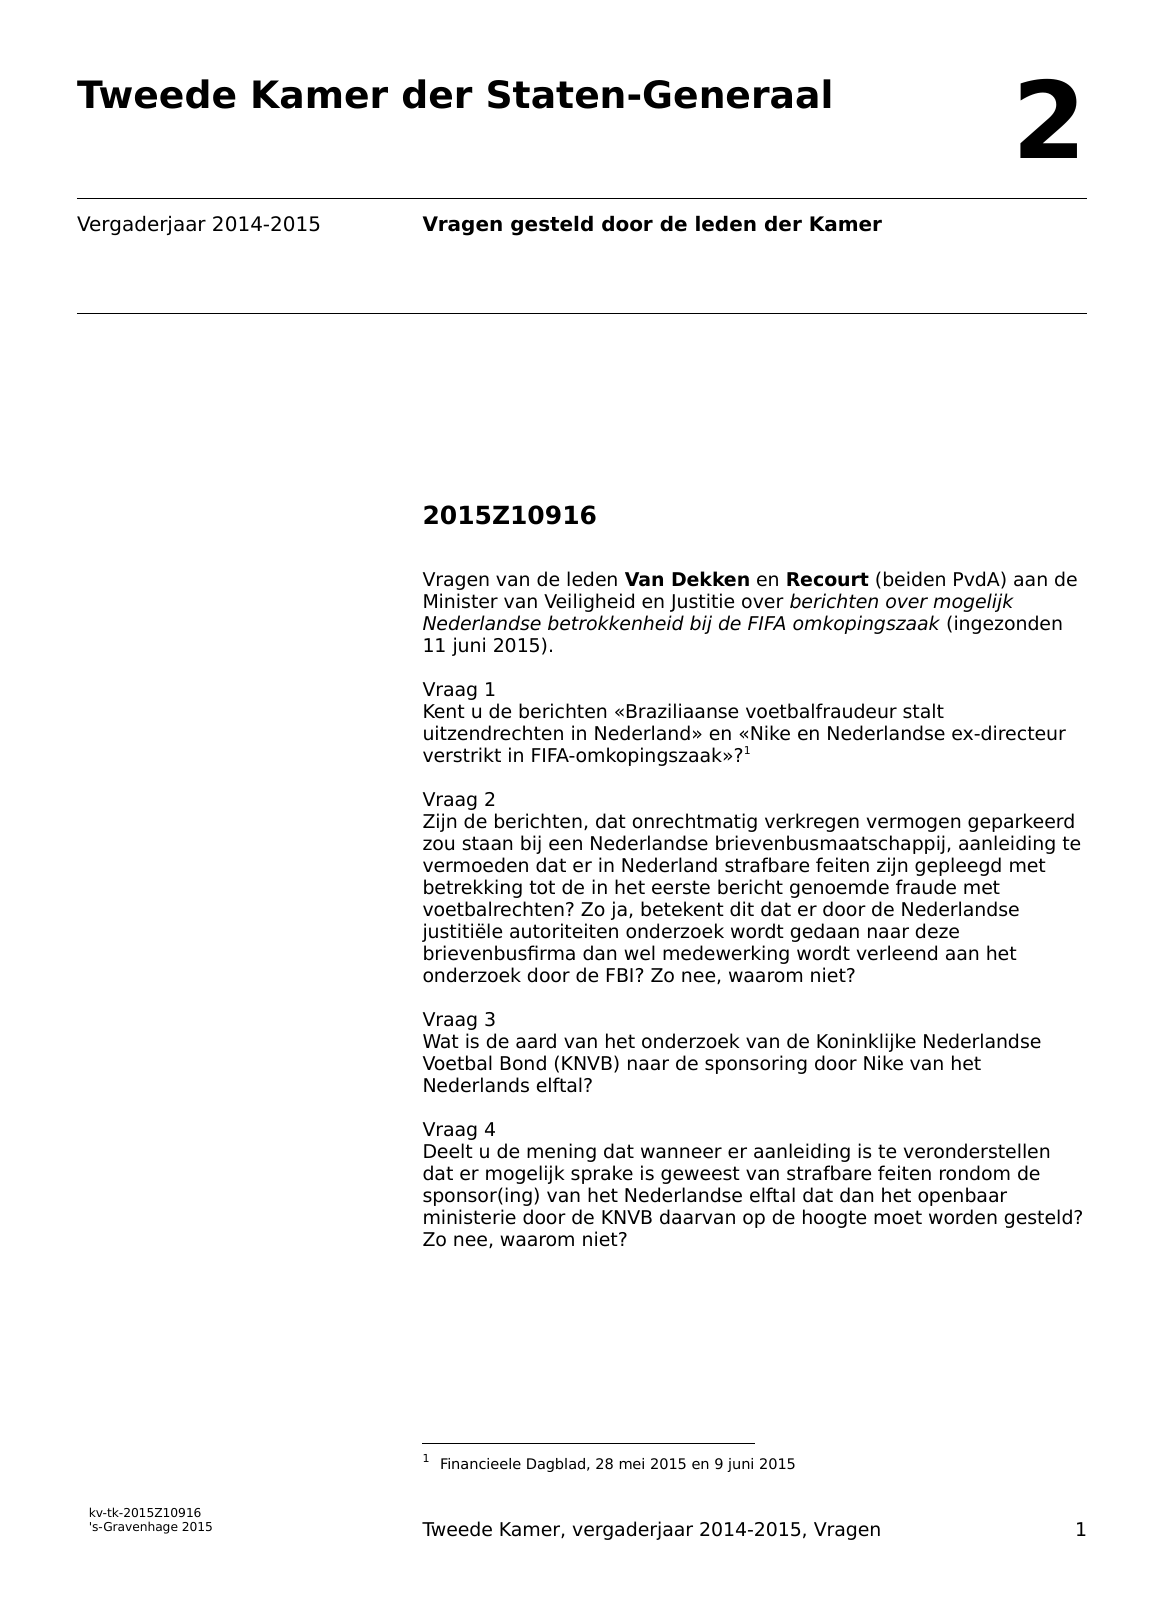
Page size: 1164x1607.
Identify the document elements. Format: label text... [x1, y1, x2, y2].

text kv-tk-2015Z10916 [88, 1506, 323, 1520]
text Vraag 4 [422, 1119, 1087, 1141]
text Kent u de berichten «Braziliaanse voetbalfraudeur stalt uitzendrechten in Nederland» en «Nike en Nederlandse ex-directeur verstrikt in FIFA-omkopingszaak»? [422, 701, 1087, 767]
text Wat is de aard van het onderzoek van de Koninklijke Nederlandse Voetbal Bond (KNVB) naar de sponsoring door Nike van het Nederlands elftal? [422, 1031, 1087, 1097]
text Vraag 1 [422, 679, 1087, 701]
text Financieele Dagblad, 28 mei 2015 en 9 juni 2015 [422, 1452, 1087, 1474]
table_cell Vragen gesteld door de leden der Kamer [422, 199, 1087, 313]
text Vragen van de leden Van Dekken en Recourt (beiden PvdA) aan de Minister van Veiligheid en Justitie over berichten over mogelijk Nederlandse betrokkenheid bij de FIFA omkopingszaak (ingezonden 11 juni 2015). [422, 569, 1087, 657]
text 's-Gravenhage 2015 [88, 1520, 323, 1534]
table_header Tweede Kamer der Staten-Generaal [77, 59, 886, 198]
text Zijn de berichten, dat onrechtmatig verkregen vermogen geparkeerd zou staan bij een Nederlandse brievenbusmaatschappij, aanleiding te vermoeden dat er in Nederland strafbare feiten zijn gepleegd met betrekking tot de in het eerste bericht genoemde fraude met voetbalrechten? Zo ja, betekent dit dat er door de Nederlandse justitiële autoriteiten onderzoek wordt gedaan naar deze brievenbusfirma dan wel medewerking wordt verleend aan het onderzoek door de FBI? Zo nee, waarom niet? [422, 811, 1087, 987]
text Deelt u de mening dat wanneer er aanleiding is te veronderstellen dat er mogelijk sprake is geweest van strafbare feiten rondom de sponsor(ing) van het Nederlandse elftal dat dan het openbaar ministerie door de KNVB daarvan op de hoogte moet worden gesteld? Zo nee, waarom niet? [422, 1141, 1087, 1251]
text 2015Z10916 [422, 501, 1087, 531]
text Vraag 2 [422, 789, 1087, 811]
text Vraag 3 [422, 1009, 1087, 1031]
table_cell Vergaderjaar 2014-2015 [77, 199, 422, 313]
table_header 2 [886, 59, 1087, 198]
